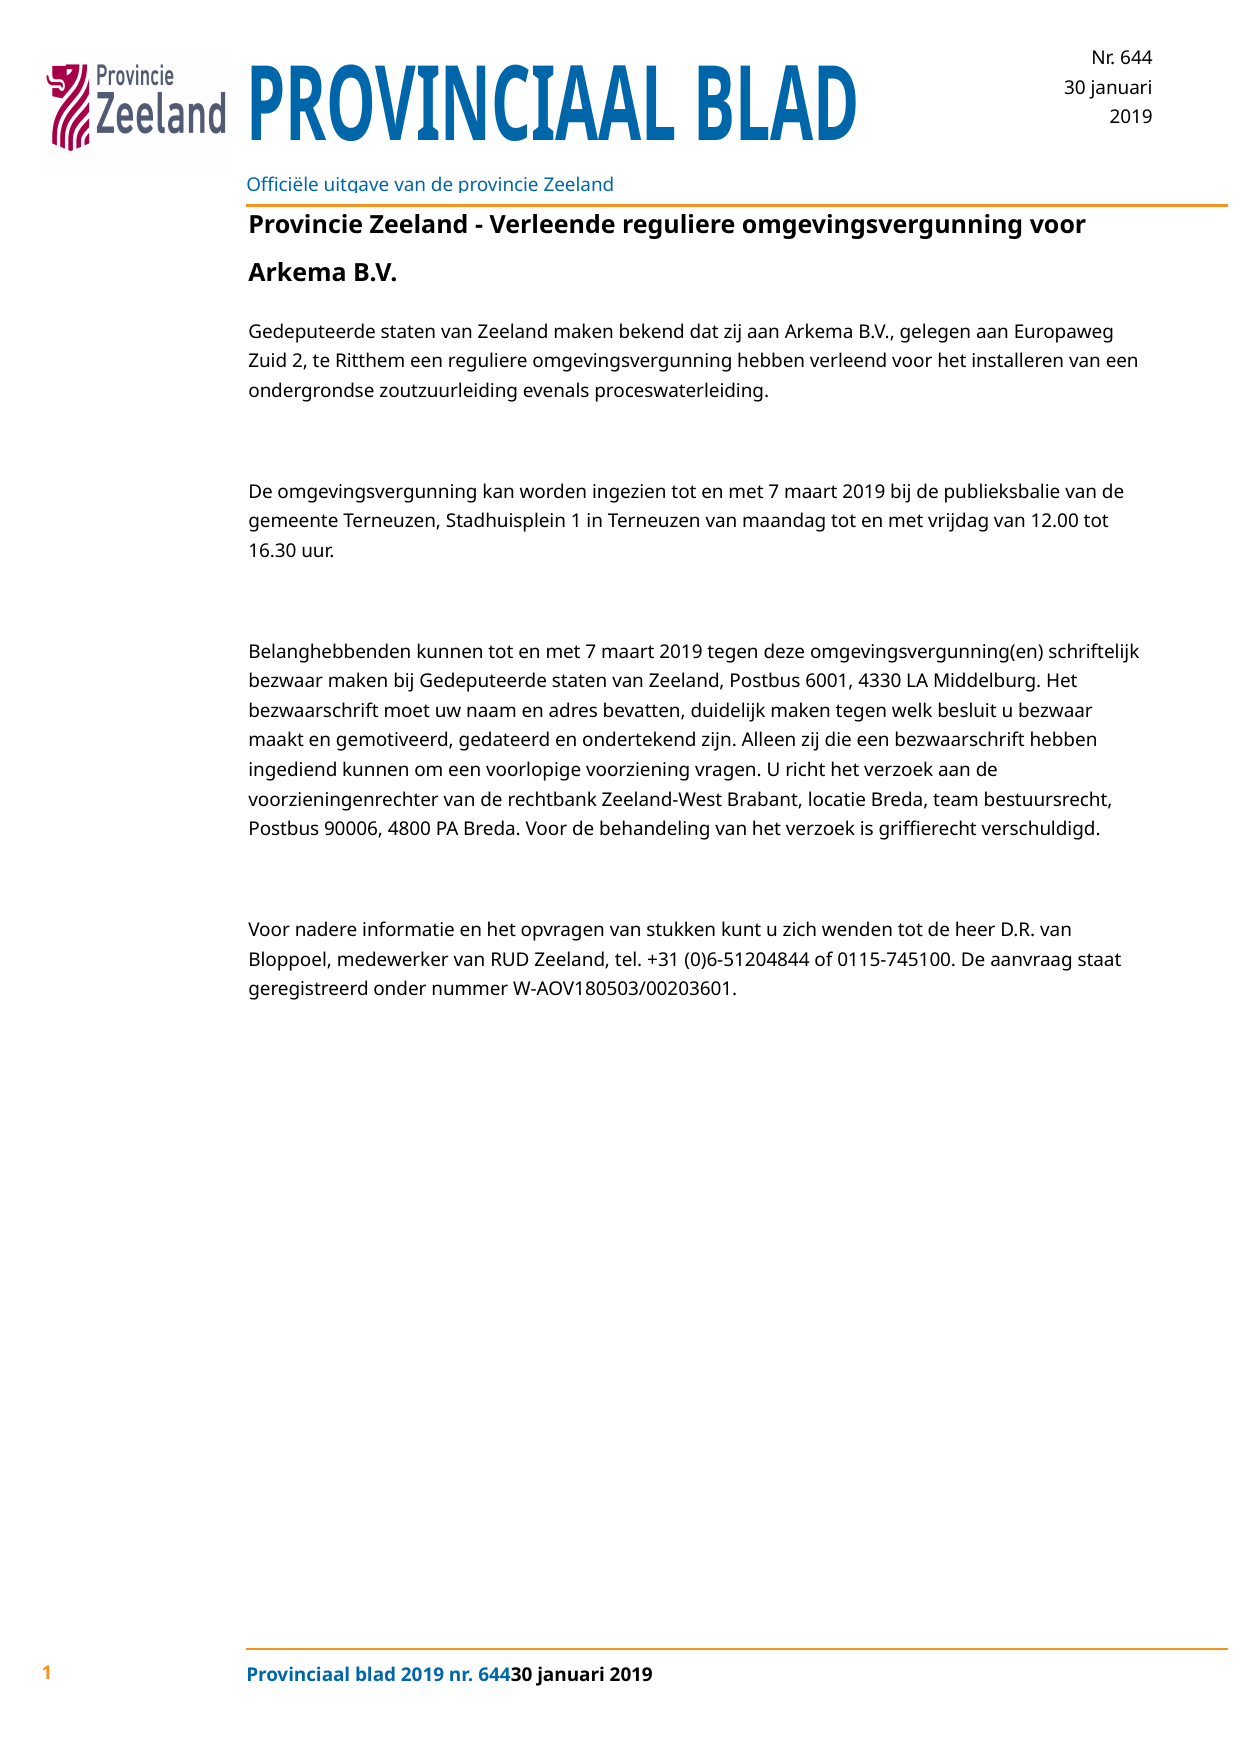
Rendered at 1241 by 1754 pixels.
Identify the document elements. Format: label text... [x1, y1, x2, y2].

picture [41, 47, 231, 172]
text Belanghebbenden kunnen tot en met 7 maart 2019 tegen deze omgevingsvergunning(en) schriftelijk bezwaar maken bij Gedeputeerde staten van Zeeland, Postbus 6001, 4330 LA Middelburg. Het bezwaarschrift moet uw naam en adres bevatten, duidelijk maken tegen welk besluit u bezwaar maakt en gemotiveerd, gedateerd en ondertekend zijn. Alleen zij die een bezwaarschrift hebben ingediend kunnen om een voorlopige voorziening vragen. U richt het verzoek aan de voorzieningenrechter van de rechtbank Zeeland-West Brabant, locatie Breda, team bestuursrecht, Postbus 90006, 4800 PA Breda. Voor de behandeling van het verzoek is griffierecht verschuldigd. [248, 638, 1152, 841]
text Provincie Zeeland - Verleende reguliere omgevingsvergunning voor Arkema B.V. [248, 207, 1152, 288]
text De omgevingsvergunning kan worden ingezien tot en met 7 maart 2019 bij de publieksbalie van de gemeente Terneuzen, Stadhuisplein 1 in Terneuzen van maandag tot en met vrijdag van 12.00 tot 16.30 uur. [248, 478, 1152, 563]
text Gedeputeerde staten van Zeeland maken bekend dat zij aan Arkema B.V., gelegen aan Europaweg Zuid 2, te Ritthem een reguliere omgevingsvergunning hebben verleend voor het installeren van een ondergrondse zoutzuurleiding evenals proceswaterleiding. [248, 318, 1152, 403]
text Voor nadere informatie en het opvragen van stukken kunt u zich wenden tot de heer D.R. van Bloppoel, medewerker van RUD Zeeland, tel. +31 (0)6-51204844 of 0115-745100. De aanvraag staat geregistreerd onder nummer W-AOV180503/00203601. [248, 916, 1152, 1001]
